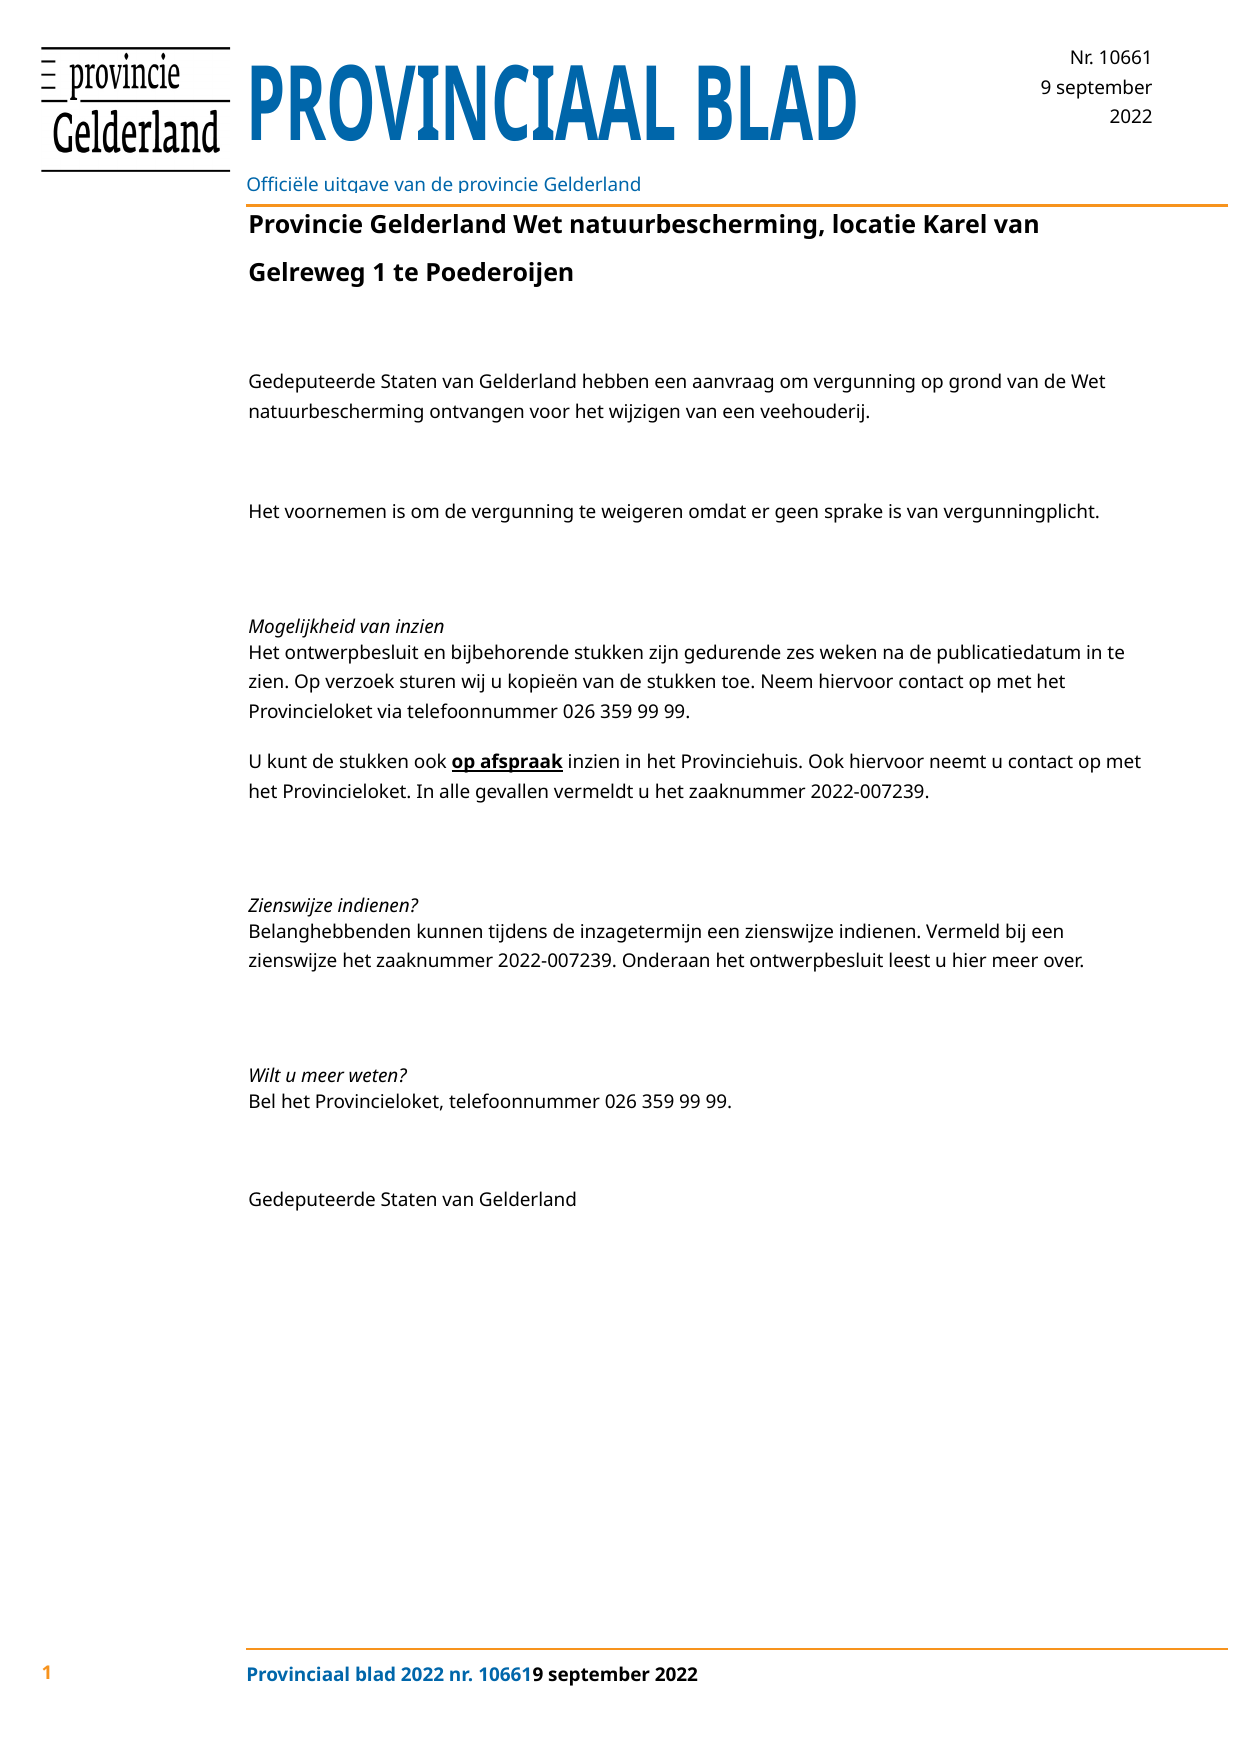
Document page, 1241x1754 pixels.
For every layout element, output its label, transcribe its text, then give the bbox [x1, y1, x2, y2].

text Bel het Provincieloket, telefoonnummer 026 359 99 99. [248, 1088, 1152, 1113]
text Wilt u meer weten? [248, 1062, 1152, 1088]
picture [41, 47, 231, 172]
text Mogelijkheid van inzien [248, 613, 1152, 639]
text Zienswijze indienen? [248, 892, 1152, 918]
text Gedeputeerde Staten van Gelderland [248, 1186, 1152, 1212]
text Provincie Gelderland Wet natuurbescherming, locatie Karel van Gelreweg 1 te Poederoijen [248, 207, 1152, 288]
text Het voornemen is om de vergunning te weigeren omdat er geen sprake is van vergunningplicht. [248, 499, 1152, 524]
text Gedeputeerde Staten van Gelderland hebben een aanvraag om vergunning op grond van de Wet natuurbescherming ontvangen voor het wijzigen van een veehouderij. [248, 368, 1152, 424]
text Belanghebbenden kunnen tijdens de inzagetermijn een zienswijze indienen. Vermeld bij een zienswijze het zaaknummer 2022-007239. Onderaan het ontwerpbesluit leest u hier meer over. [248, 918, 1152, 973]
text Het ontwerpbesluit en bijbehorende stukken zijn gedurende zes weken na de publicatiedatum in te zien. Op verzoek sturen wij u kopieën van de stukken toe. Neem hiervoor contact op met het Provincieloket via telefoonnummer 026 359 99 99. [248, 639, 1152, 724]
text U kunt de stukken ook op afspraak inzien in het Provinciehuis. Ook hiervoor neemt u contact op met het Provincieloket. In alle gevallen vermeldt u het zaaknummer 2022-007239. [248, 748, 1152, 804]
